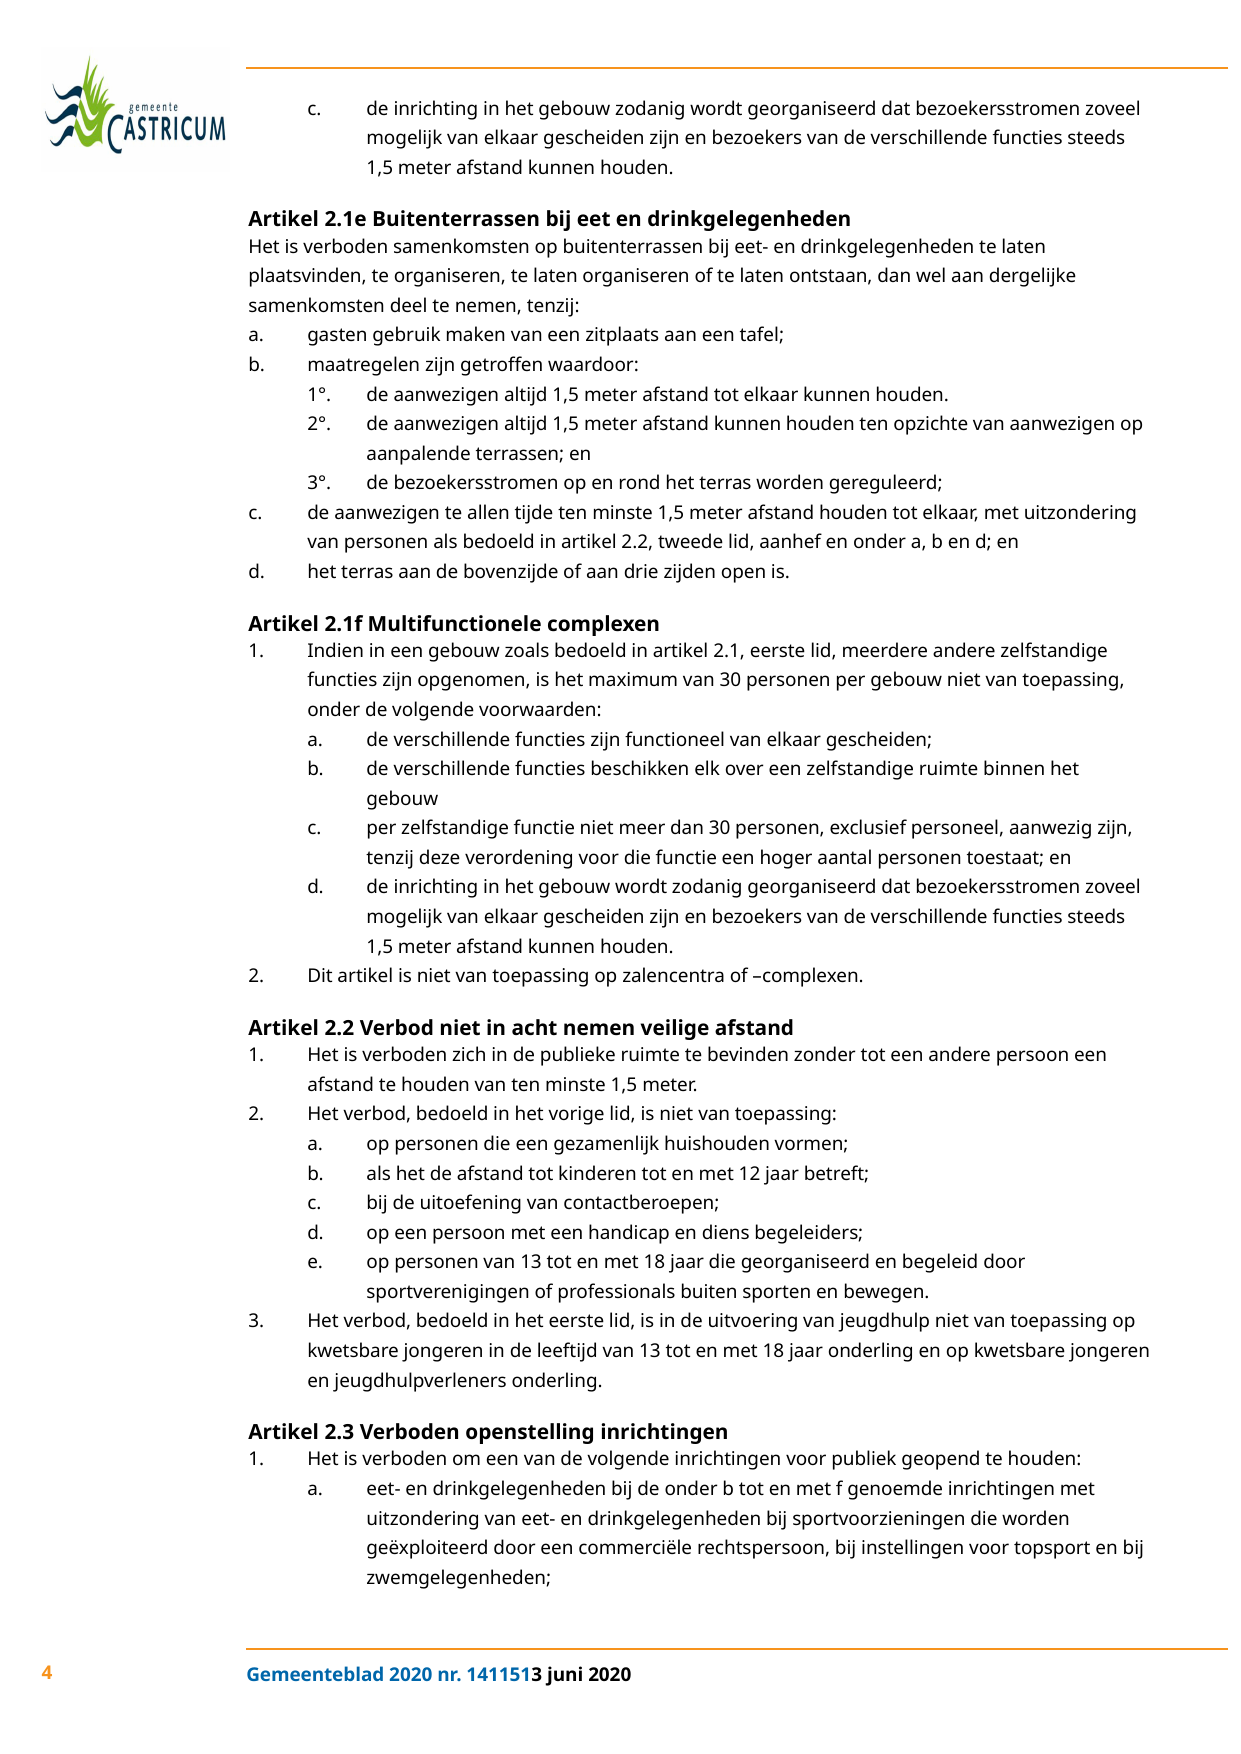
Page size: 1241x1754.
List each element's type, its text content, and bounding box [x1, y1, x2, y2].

list de aanwezigen altijd 1,5 meter afstand kunnen houden ten opzichte van aanwezigen op aanpalende terrassen; en [307, 410, 1152, 466]
text Het is verboden samenkomsten op buitenterrassen bij eet- en drinkgelegenheden te laten plaatsvinden, te organiseren, te laten organiseren of te laten ontstaan, dan wel aan dergelijke samenkomsten deel te nemen, tenzij: [248, 233, 1152, 318]
list de verschillende functies beschikken elk over een zelfstandige ruimte binnen het gebouw [307, 755, 1152, 811]
list de inrichting in het gebouw wordt zodanig georganiseerd dat bezoekersstromen zoveel mogelijk van elkaar gescheiden zijn en bezoekers van de verschillende functies steeds 1,5 meter afstand kunnen houden. [307, 874, 1152, 959]
list het terras aan de bovenzijde of aan drie zijden open is. [248, 558, 1152, 584]
list maatregelen zijn getroffen waardoor: [248, 351, 1152, 377]
list per zelfstandige functie niet meer dan 30 personen, exclusief personeel, aanwezig zijn, tenzij deze verordening voor die functie een hoger aantal personen toestaat; en [307, 814, 1152, 870]
list Het verbod, bedoeld in het vorige lid, is niet van toepassing: [248, 1101, 1152, 1126]
list Het verbod, bedoeld in het eerste lid, is in de uitvoering van jeugdhulp niet van toepassing op kwetsbare jongeren in de leeftijd van 13 tot en met 18 jaar onderling en op kwetsbare jongeren en jeugdhulpverleners onderling. [248, 1308, 1152, 1392]
list op personen van 13 tot en met 18 jaar die georganiseerd en begeleid door sportverenigingen of professionals buiten sporten en bewegen. [307, 1248, 1152, 1304]
list gasten gebruik maken van een zitplaats aan een tafel; [248, 322, 1152, 347]
list Indien in een gebouw zoals bedoeld in artikel 2.1, eerste lid, meerdere andere zelfstandige functies zijn opgenomen, is het maximum van 30 personen per gebouw niet van toepassing, onder de volgende voorwaarden: [248, 637, 1152, 722]
text Artikel 2.2 Verbod niet in acht nemen veilige afstand [248, 1013, 1152, 1041]
text Artikel 2.1f Multifunctionele complexen [248, 609, 1152, 637]
list Het is verboden om een van de volgende inrichtingen voor publiek geopend te houden: [248, 1446, 1152, 1471]
list de aanwezigen altijd 1,5 meter afstand tot elkaar kunnen houden. [307, 381, 1152, 406]
list op personen die een gezamenlijk huishouden vormen; [307, 1130, 1152, 1156]
list bij de uitoefening van contactberoepen; [307, 1189, 1152, 1215]
list op een persoon met een handicap en diens begeleiders; [307, 1219, 1152, 1244]
list Het is verboden zich in de publieke ruimte te bevinden zonder tot een andere persoon een afstand te houden van ten minste 1,5 meter. [248, 1041, 1152, 1097]
text Artikel 2.1e Buitenterrassen bij eet en drinkgelegenheden [248, 204, 1152, 233]
list Dit artikel is niet van toepassing op zalencentra of –complexen. [248, 962, 1152, 988]
list de inrichting in het gebouw zodanig wordt georganiseerd dat bezoekersstromen zoveel mogelijk van elkaar gescheiden zijn en bezoekers van de verschillende functies steeds 1,5 meter afstand kunnen houden. [307, 95, 1152, 180]
list eet- en drinkgelegenheden bij de onder b tot en met f genoemde inrichtingen met uitzondering van eet- en drinkgelegenheden bij sportvoorzieningen die worden geëxploiteerd door een commerciële rechtspersoon, bij instellingen voor topsport en bij zwemgelegenheden; [307, 1475, 1152, 1590]
picture [41, 47, 231, 172]
list de verschillende functies zijn functioneel van elkaar gescheiden; [307, 726, 1152, 752]
list de aanwezigen te allen tijde ten minste 1,5 meter afstand houden tot elkaar, met uitzondering van personen als bedoeld in artikel 2.2, tweede lid, aanhef en onder a, b en d; en [248, 499, 1152, 554]
list de bezoekersstromen op en rond het terras worden gereguleerd; [307, 469, 1152, 495]
text Artikel 2.3 Verboden openstelling inrichtingen [248, 1417, 1152, 1446]
list als het de afstand tot kinderen tot en met 12 jaar betreft; [307, 1160, 1152, 1185]
